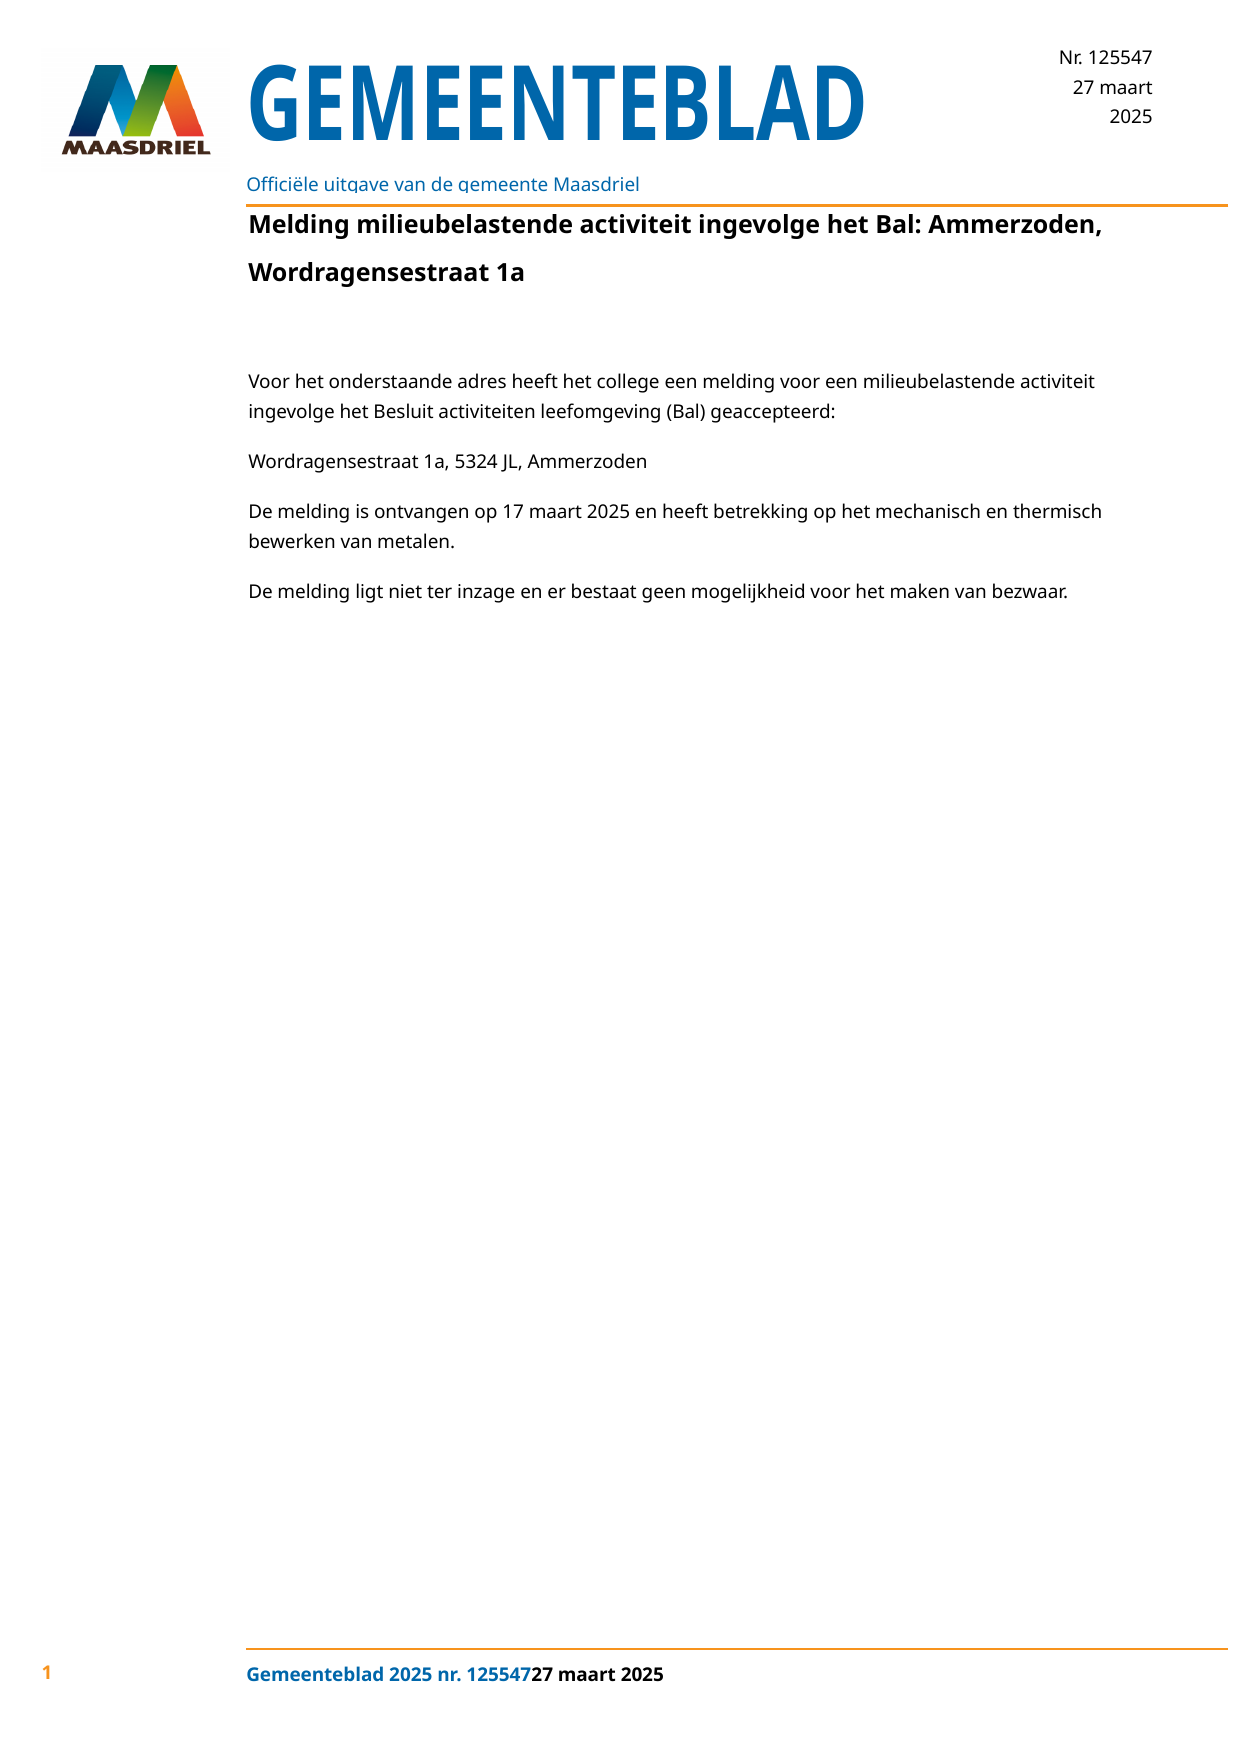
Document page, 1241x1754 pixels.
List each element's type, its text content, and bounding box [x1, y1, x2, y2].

text De melding is ontvangen op 17 maart 2025 en heeft betrekking op het mechanisch en thermisch bewerken van metalen. [248, 499, 1152, 554]
text Wordragensestraat 1a, 5324 JL, Ammerzoden [248, 448, 1152, 474]
picture [41, 47, 231, 172]
text Melding milieubelastende activiteit ingevolge het Bal: Ammerzoden, Wordragensestraat 1a [248, 207, 1152, 288]
text De melding ligt niet ter inzage en er bestaat geen mogelijkheid voor het maken van bezwaar. [248, 579, 1152, 604]
text Voor het onderstaande adres heeft het college een melding voor een milieubelastende activiteit ingevolge het Besluit activiteiten leefomgeving (Bal) geaccepteerd: [248, 368, 1152, 424]
